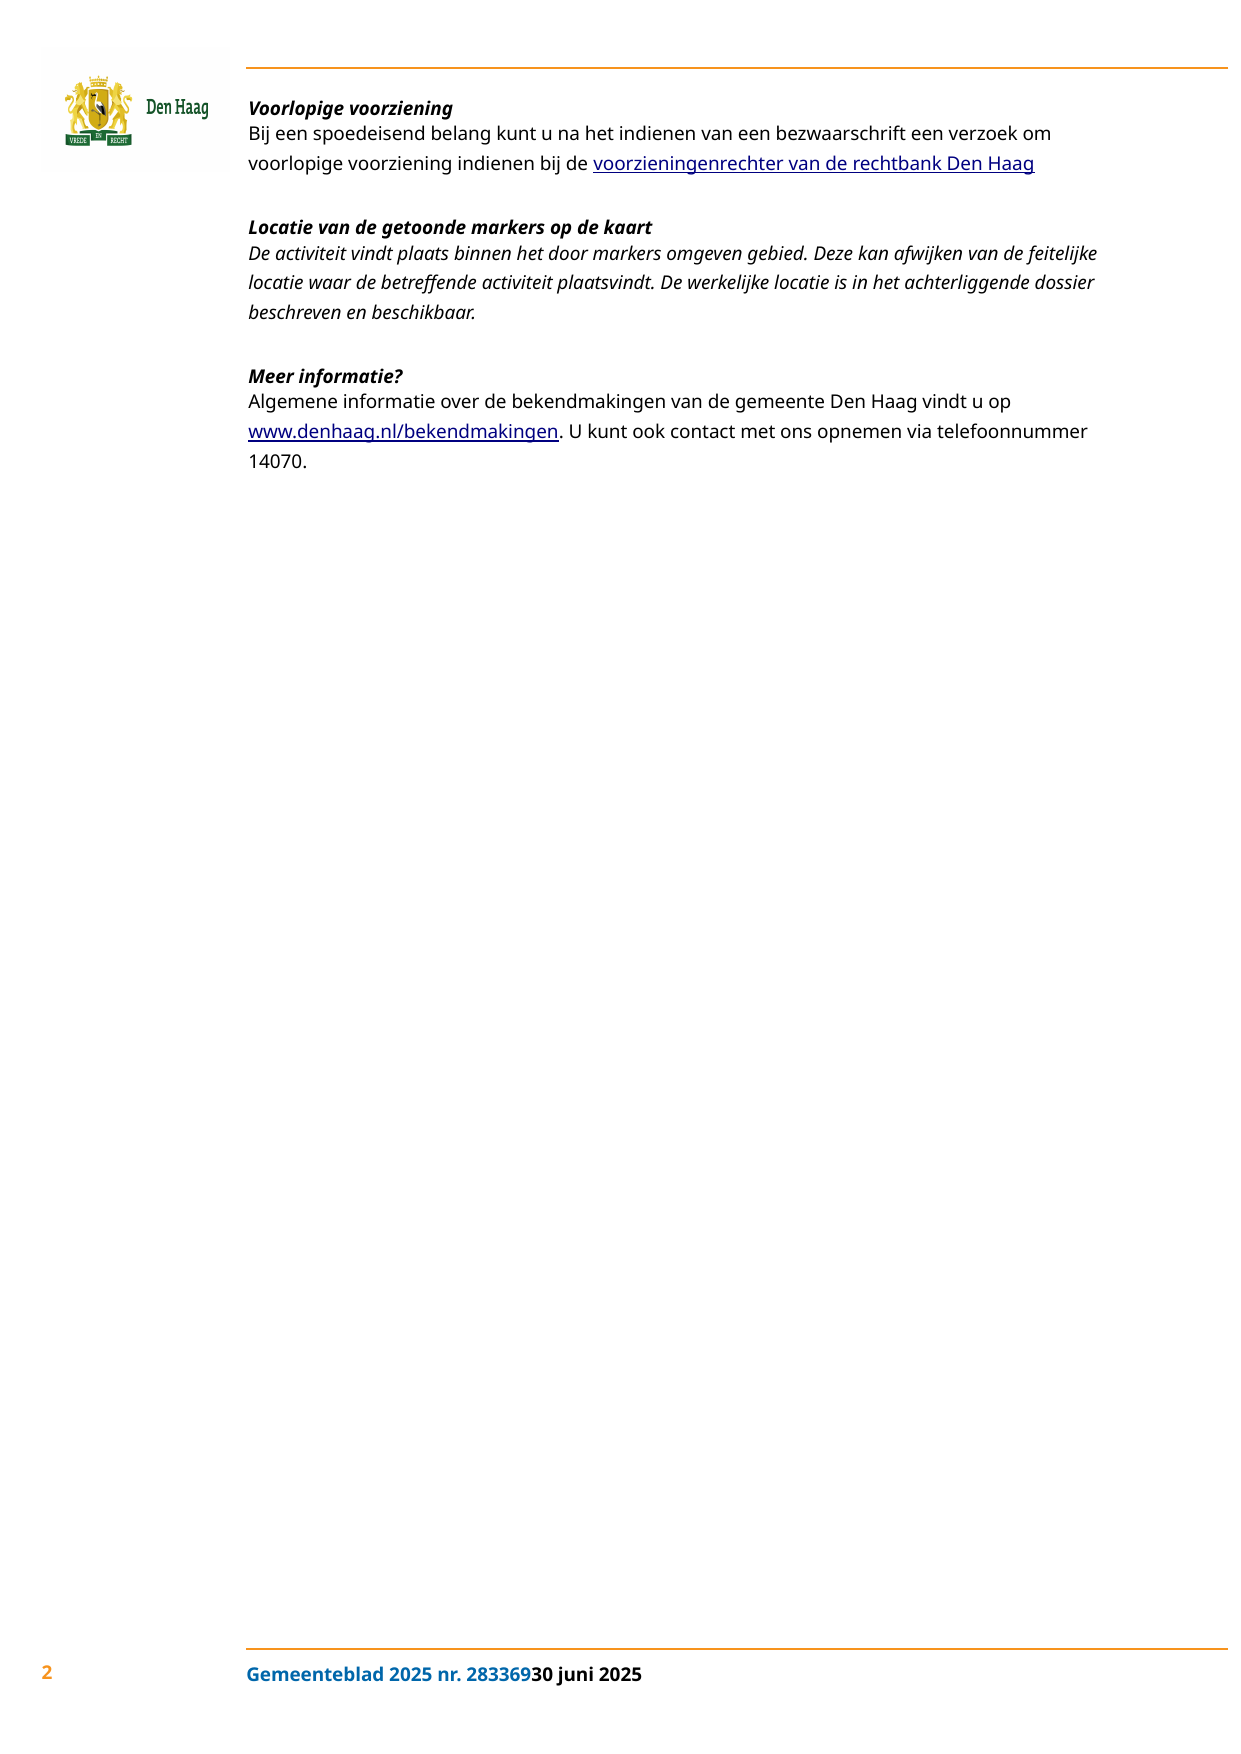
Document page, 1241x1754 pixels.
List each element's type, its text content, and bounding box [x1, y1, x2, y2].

text Voorlopige voorziening [248, 95, 1152, 121]
picture [41, 47, 231, 172]
text Algemene informatie over de bekendmakingen van de gemeente Den Haag vindt u op www.denhaag.nl/bekendmakingen. U kunt ook contact met ons opnemen via telefoonnummer 14070. [248, 389, 1152, 473]
text Locatie van de getoonde markers op de kaart [248, 214, 1152, 240]
text De activiteit vindt plaats binnen het door markers omgeven gebied. Deze kan afwijken van de feitelijke locatie waar de betreffende activiteit plaatsvindt. De werkelijke locatie is in het achterliggende dossier beschreven en beschikbaar. [248, 240, 1152, 325]
text Bij een spoedeisend belang kunt u na het indienen van een bezwaarschrift een verzoek om voorlopige voorziening indienen bij de voorzieningenrechter van de rechtbank Den Haag [248, 121, 1152, 176]
text Meer informatie? [248, 363, 1152, 389]
